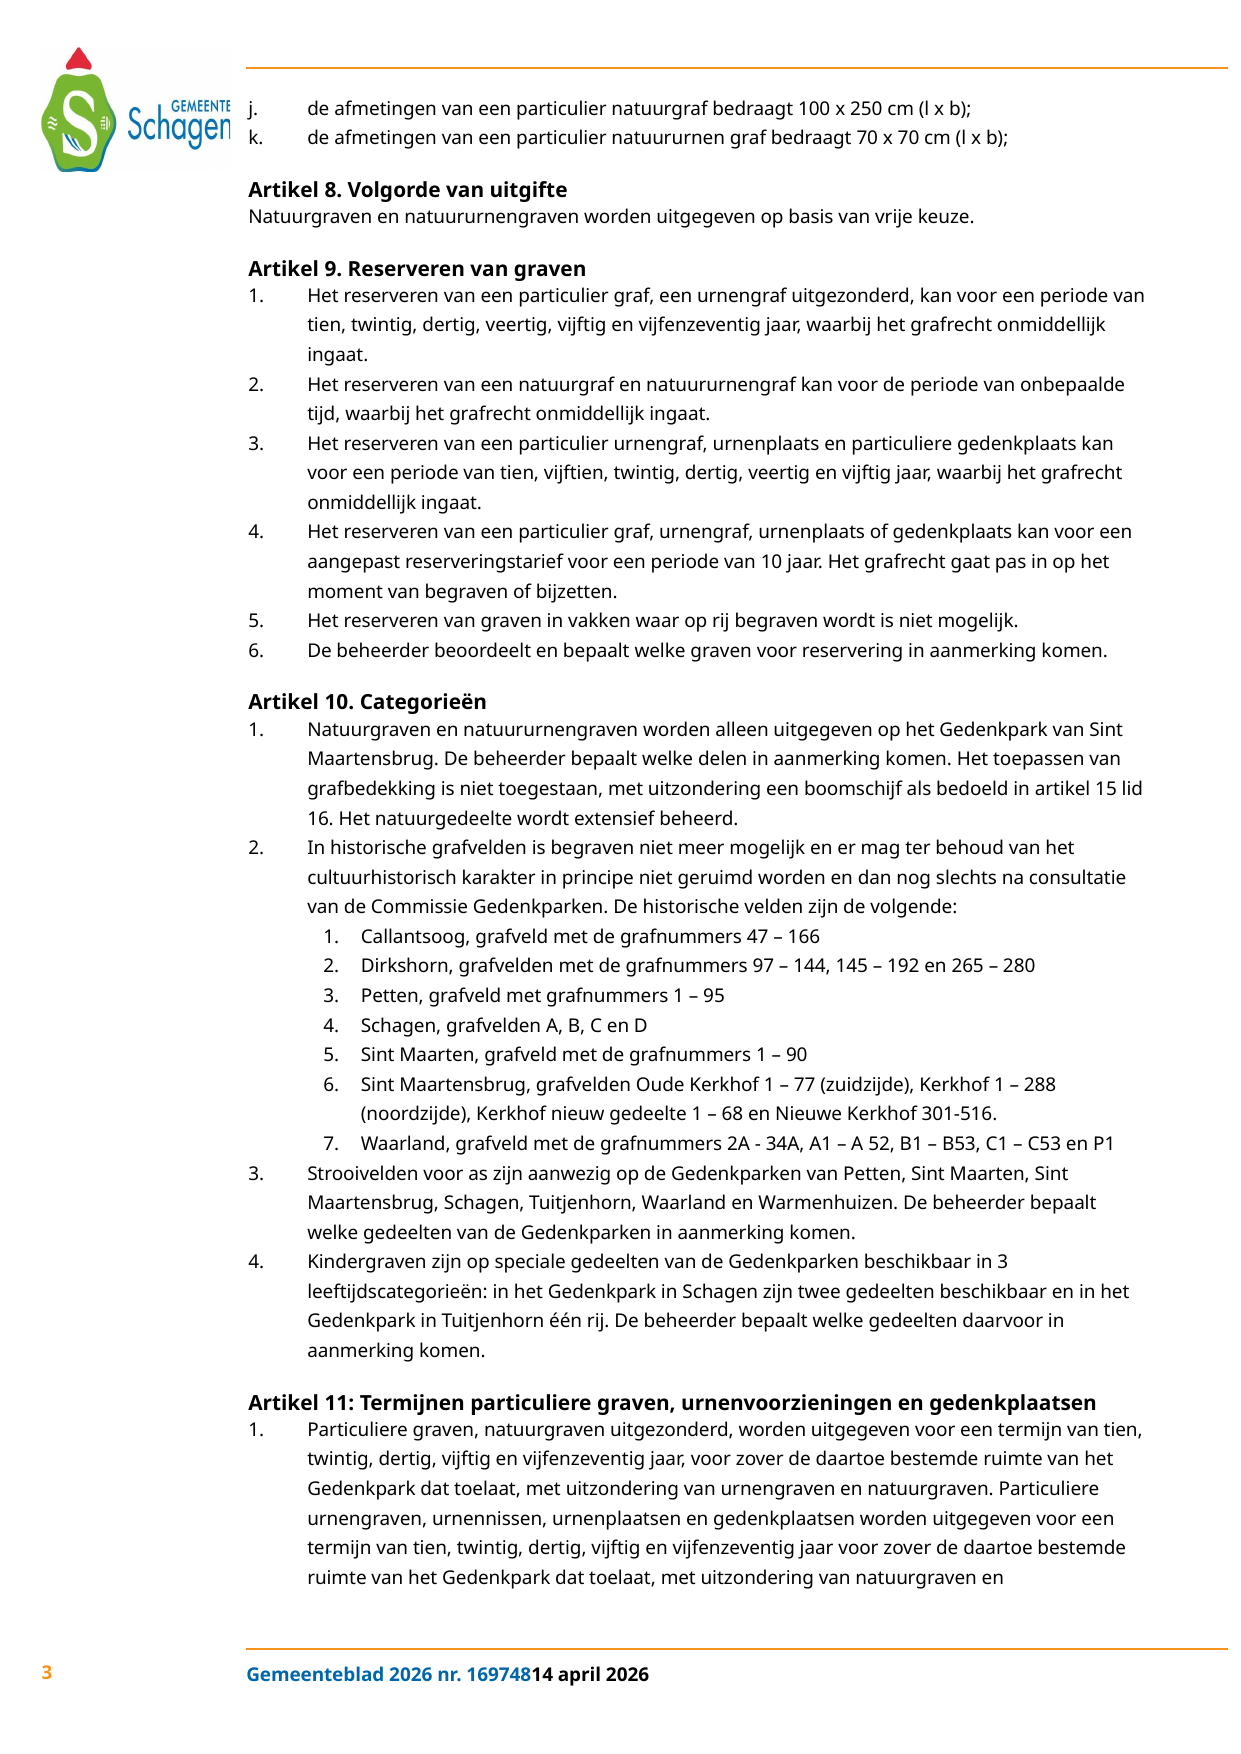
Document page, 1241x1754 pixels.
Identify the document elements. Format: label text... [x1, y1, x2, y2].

list de afmetingen van een particulier natuurgraf bedraagt 100 x 250 cm (l x b); [248, 95, 1152, 121]
list Kindergraven zijn op speciale gedeelten van de Gedenkparken beschikbaar in 3 leeftijdscategorieën: in het Gedenkpark in Schagen zijn twee gedeelten beschikbaar en in het Gedenkpark in Tuitjenhorn één rij. De beheerder bepaalt welke gedeelten daarvoor in aanmerking komen. [248, 1248, 1152, 1363]
list Het reserveren van een particulier graf, een urnengraf uitgezonderd, kan voor een periode van tien, twintig, dertig, veertig, vijftig en vijfenzeventig jaar, waarbij het grafrecht onmiddellijk ingaat. [248, 282, 1152, 367]
list Callantsoog, grafveld met de grafnummers 47 – 166 [323, 923, 1152, 949]
text Artikel 10. Categorieën [248, 687, 1152, 716]
list Het reserveren van een particulier urnengraf, urnenplaats en particuliere gedenkplaats kan voor een periode van tien, vijftien, twintig, dertig, veertig en vijftig jaar, waarbij het grafrecht onmiddellijk ingaat. [248, 430, 1152, 515]
list Dirkshorn, grafvelden met de grafnummers 97 – 144, 145 – 192 en 265 – 280 [323, 953, 1152, 978]
list Strooivelden voor as zijn aanwezig op de Gedenkparken van Petten, Sint Maarten, Sint Maartensbrug, Schagen, Tuitjenhorn, Waarland en Warmenhuizen. De beheerder bepaalt welke gedeelten van de Gedenkparken in aanmerking komen. [248, 1160, 1152, 1244]
list In historische grafvelden is begraven niet meer mogelijk en er mag ter behoud van het cultuurhistorisch karakter in principe niet geruimd worden en dan nog slechts na consultatie van de Commissie Gedenkparken. De historische velden zijn de volgende: [248, 834, 1152, 919]
list De beheerder beoordeelt en bepaalt welke graven voor reservering in aanmerking komen. [248, 637, 1152, 663]
list Waarland, grafveld met de grafnummers 2A - 34A, A1 – A 52, B1 – B53, C1 – C53 en P1 [323, 1130, 1152, 1156]
text Natuurgraven en natuururnengraven worden uitgegeven op basis van vrije keuze. [248, 203, 1152, 229]
picture [41, 47, 231, 172]
list Sint Maarten, grafveld met de grafnummers 1 – 90 [323, 1041, 1152, 1067]
text Artikel 9. Reserveren van graven [248, 254, 1152, 282]
list Het reserveren van graven in vakken waar op rij begraven wordt is niet mogelijk. [248, 607, 1152, 633]
list Schagen, grafvelden A, B, C en D [323, 1012, 1152, 1037]
list Sint Maartensbrug, grafvelden Oude Kerkhof 1 – 77 (zuidzijde), Kerkhof 1 – 288 (noordzijde), Kerkhof nieuw gedeelte 1 – 68 en Nieuwe Kerkhof 301-516. [323, 1071, 1152, 1126]
list Petten, grafveld met grafnummers 1 – 95 [323, 982, 1152, 1008]
list Particuliere graven, natuurgraven uitgezonderd, worden uitgegeven voor een termijn van tien, twintig, dertig, vijftig en vijfenzeventig jaar, voor zover de daartoe bestemde ruimte van het Gedenkpark dat toelaat, met uitzondering van urnengraven en natuurgraven. Particuliere urnengraven, urnennissen, urnenplaatsen en gedenkplaatsen worden uitgegeven voor een termijn van tien, twintig, dertig, vijftig en vijfenzeventig jaar voor zover de daartoe bestemde ruimte van het Gedenkpark dat toelaat, met uitzondering van natuurgraven en [248, 1416, 1152, 1590]
text Artikel 8. Volgorde van uitgifte [248, 175, 1152, 203]
text Artikel 11: Termijnen particuliere graven, urnenvoorzieningen en gedenkplaatsen [248, 1388, 1152, 1416]
list de afmetingen van een particulier natuururnen graf bedraagt 70 x 70 cm (l x b); [248, 124, 1152, 150]
list Natuurgraven en natuururnengraven worden alleen uitgegeven op het Gedenkpark van Sint Maartensbrug. De beheerder bepaalt welke delen in aanmerking komen. Het toepassen van grafbedekking is niet toegestaan, met uitzondering een boomschijf als bedoeld in artikel 15 lid 16. Het natuurgedeelte wordt extensief beheerd. [248, 716, 1152, 830]
list Het reserveren van een natuurgraf en natuururnengraf kan voor de periode van onbepaalde tijd, waarbij het grafrecht onmiddellijk ingaat. [248, 371, 1152, 426]
list Het reserveren van een particulier graf, urnengraf, urnenplaats of gedenkplaats kan voor een aangepast reserveringstarief voor een periode van 10 jaar. Het grafrecht gaat pas in op het moment van begraven of bijzetten. [248, 519, 1152, 604]
